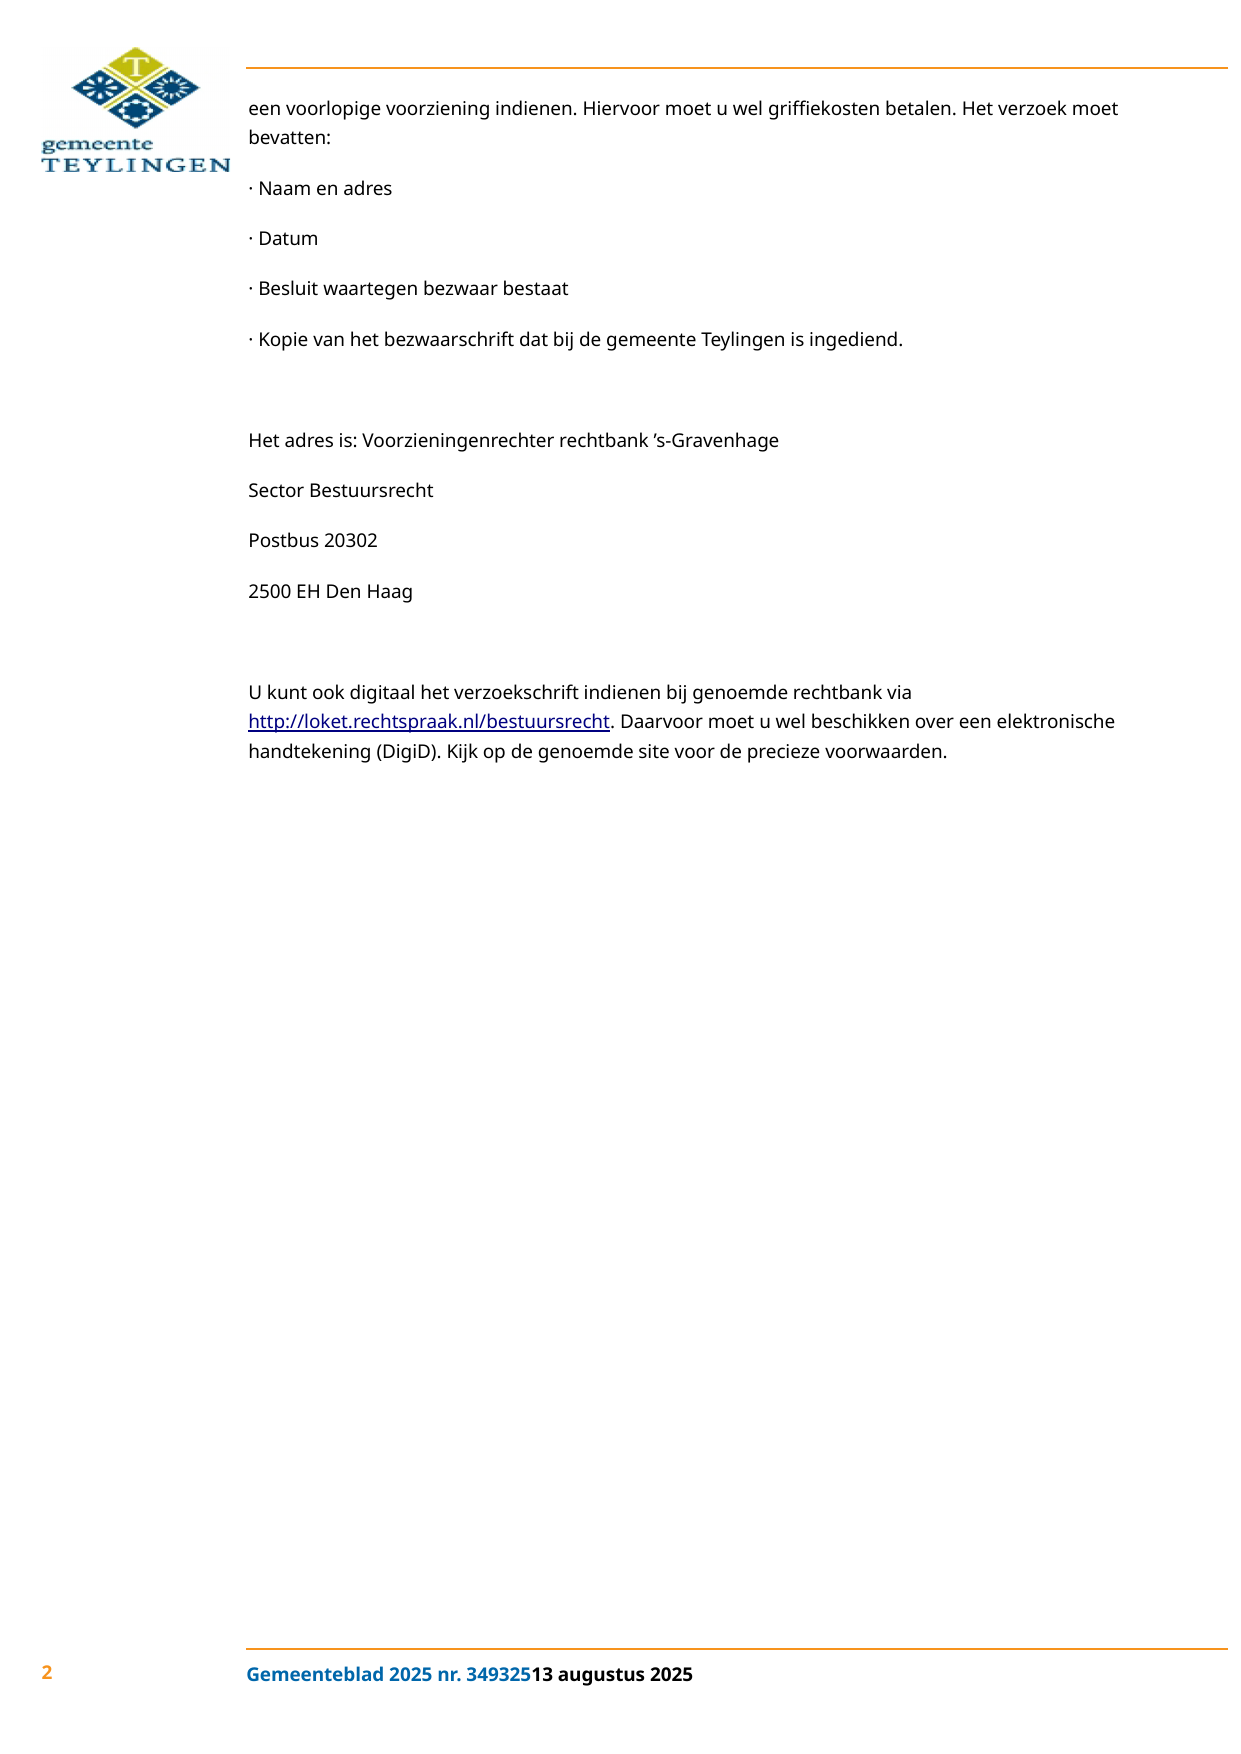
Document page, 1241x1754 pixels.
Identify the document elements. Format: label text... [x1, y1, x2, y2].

text 2500 EH Den Haag [248, 578, 1152, 604]
text · Naam en adres [248, 175, 1152, 201]
text U kunt ook digitaal het verzoekschrift indienen bij genoemde rechtbank via http://loket.rechtspraak.nl/bestuursrecht. Daarvoor moet u wel beschikken over een elektronische handtekening (DigiD). Kijk op de genoemde site voor de precieze voorwaarden. [248, 679, 1152, 764]
text · Kopie van het bezwaarschrift dat bij de gemeente Teylingen is ingediend. [248, 326, 1152, 352]
picture [41, 47, 231, 172]
text Het adres is: Voorzieningenrechter rechtbank ’s-Gravenhage [248, 427, 1152, 453]
text Postbus 20302 [248, 528, 1152, 553]
text een voorlopige voorziening indienen. Hiervoor moet u wel griffiekosten betalen. Het verzoek moet bevatten: [248, 95, 1152, 150]
text · Besluit waartegen bezwaar bestaat [248, 276, 1152, 301]
text · Datum [248, 225, 1152, 251]
text Sector Bestuursrecht [248, 477, 1152, 503]
